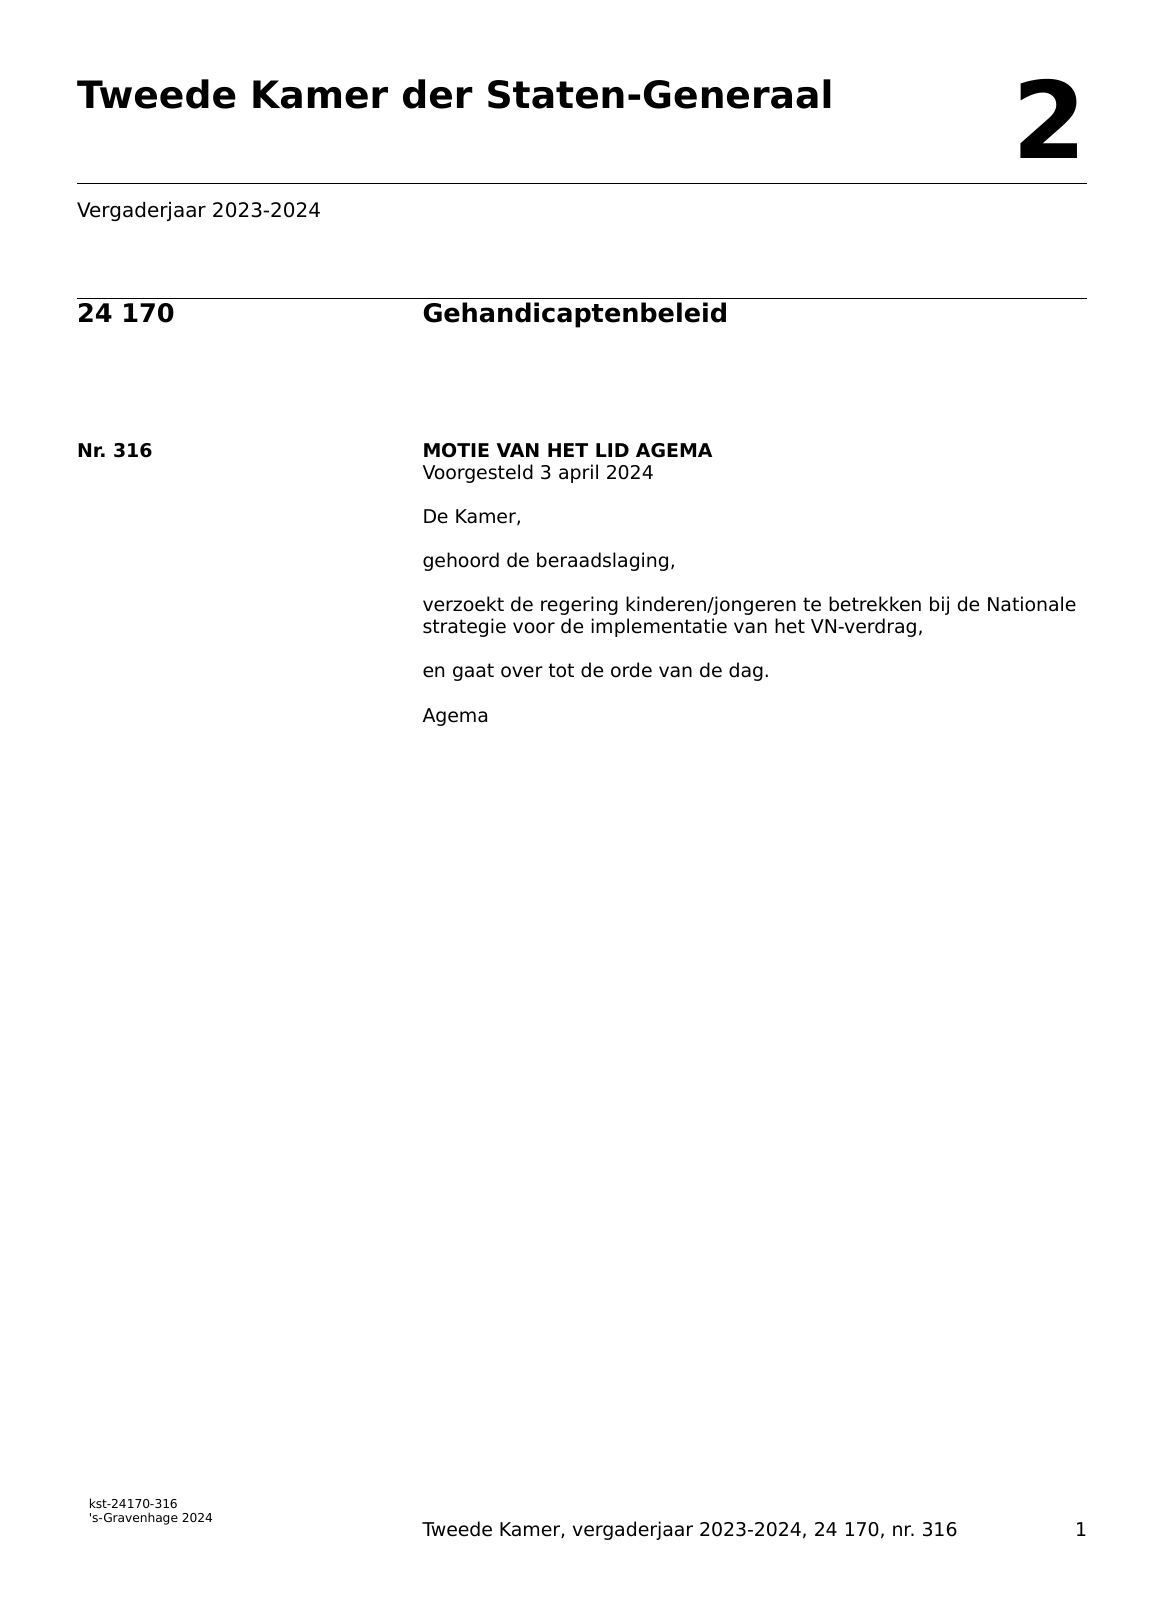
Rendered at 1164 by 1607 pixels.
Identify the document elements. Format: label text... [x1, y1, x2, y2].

table_cell Vergaderjaar 2023-2024 [77, 184, 1087, 298]
table_header 2 [886, 59, 1087, 183]
subtitle Nr. 316 MOTIE VAN HET LID AGEMA [77, 440, 1087, 462]
text verzoekt de regering kinderen/jongeren te betrekken bij de Nationale strategie voor de implementatie van het VN-verdrag, [422, 594, 1087, 638]
text gehoord de beraadslaging, [422, 550, 1087, 572]
text en gaat over tot de orde van de dag. [422, 660, 1087, 682]
text 's-Gravenhage 2024 [88, 1511, 323, 1525]
text Agema [422, 704, 1087, 726]
text De Kamer, [422, 506, 1087, 528]
text kst-24170-316 [88, 1497, 323, 1511]
subtitle 24 170 Gehandicaptenbeleid [77, 299, 1087, 329]
text Voorgesteld 3 april 2024 [422, 462, 1087, 484]
table_header Tweede Kamer der Staten-Generaal [77, 59, 886, 183]
